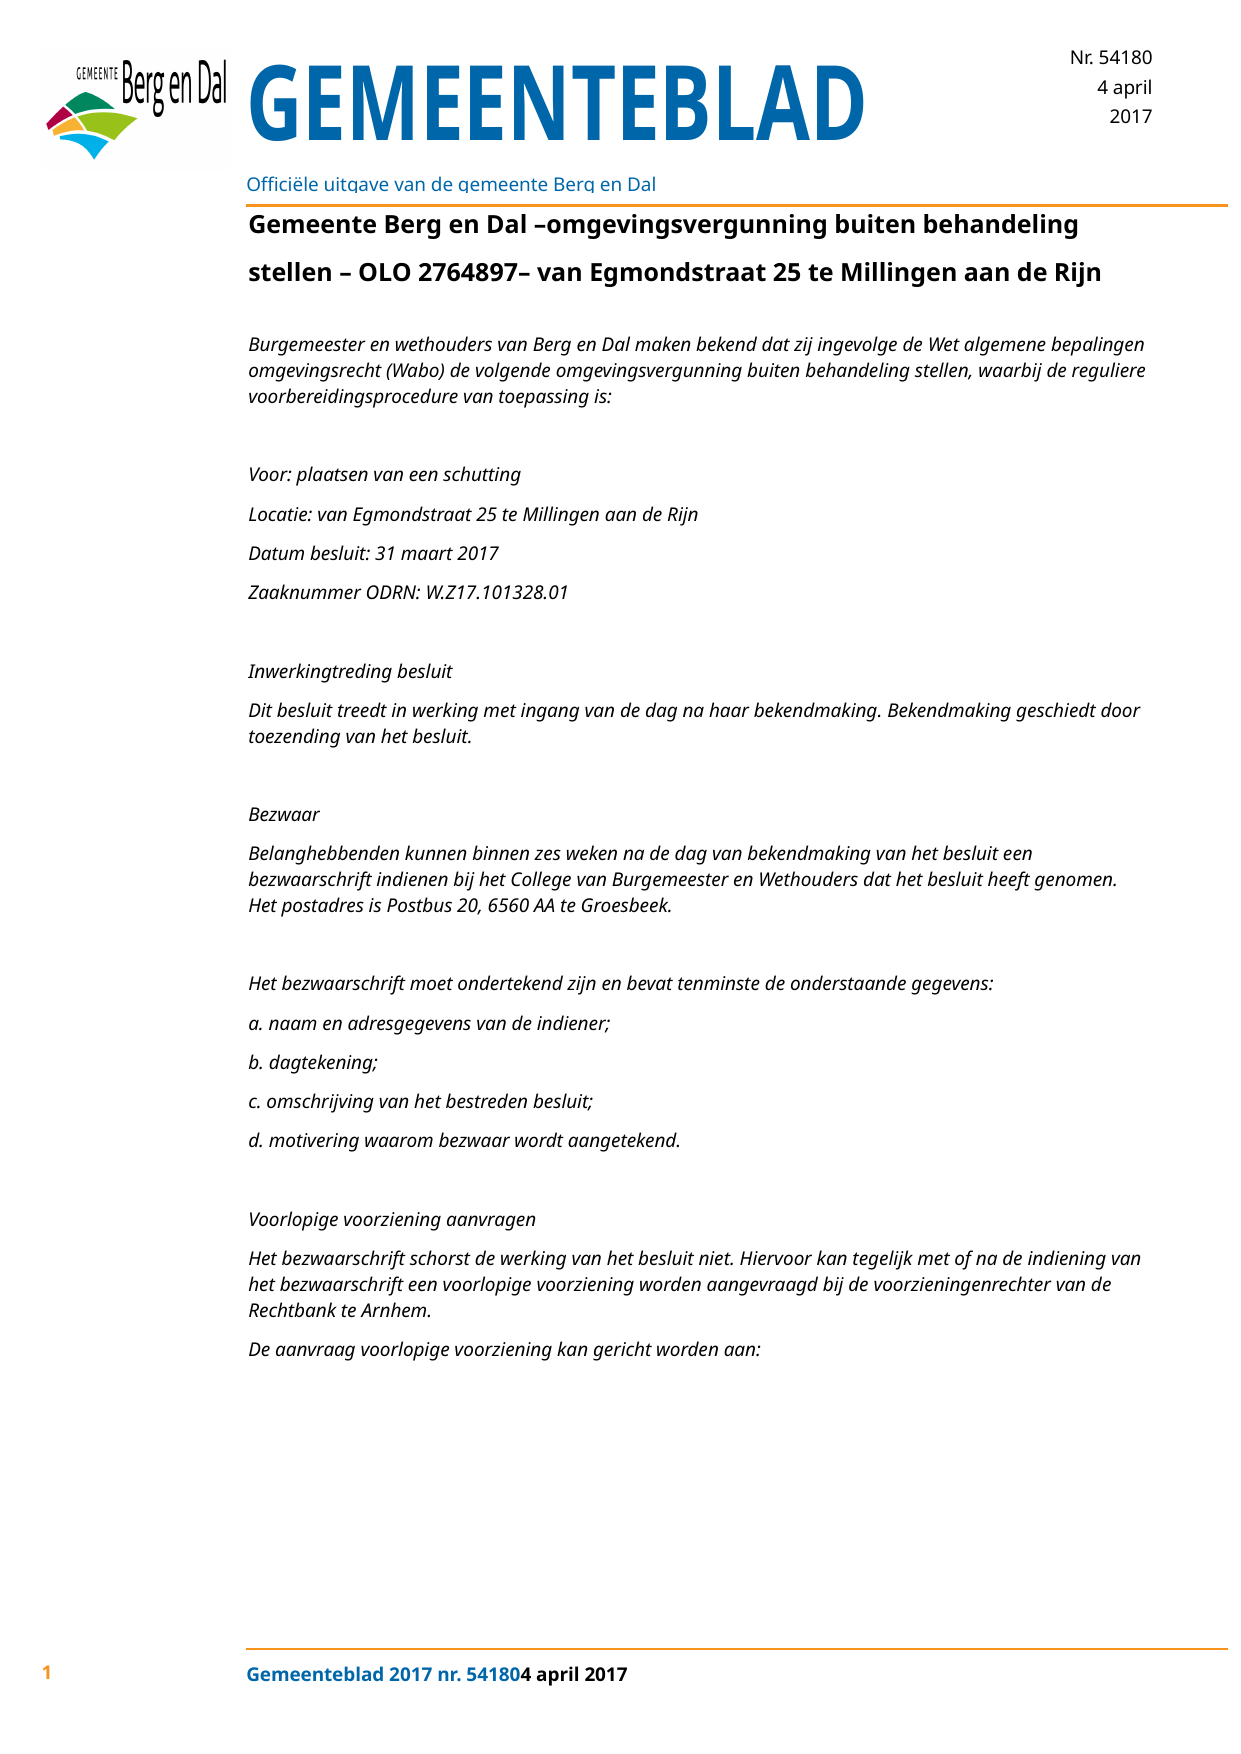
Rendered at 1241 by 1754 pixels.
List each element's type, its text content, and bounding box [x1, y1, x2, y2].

text Belanghebbenden kunnen binnen zes weken na de dag van bekendmaking van het besluit een bezwaarschrift indienen bij het College van Burgemeester en Wethouders dat het besluit heeft genomen. Het postadres is Postbus 20, 6560 AA te Groesbeek. [248, 841, 1152, 918]
text Datum besluit: 31 maart 2017 [248, 540, 1152, 566]
picture [41, 47, 231, 172]
text Locatie: van Egmondstraat 25 te Millingen aan de Rijn [248, 501, 1152, 526]
text Burgemeester en wethouders van Berg en Dal maken bekend dat zij ingevolge de Wet algemene bepalingen omgevingsrecht (Wabo) de volgende omgevingsvergunning buiten behandeling stellen, waarbij de reguliere voorbereidingsprocedure van toepassing is: [248, 331, 1152, 409]
text Inwerkingtreding besluit [248, 658, 1152, 683]
text c. omschrijving van het bestreden besluit; [248, 1088, 1152, 1114]
text Bezwaar [248, 801, 1152, 827]
text a. naam en adresgegevens van de indiener; [248, 1010, 1152, 1036]
text Zaaknummer ODRN: W.Z17.101328.01 [248, 579, 1152, 605]
text Voor: plaatsen van een schutting [248, 461, 1152, 487]
text Dit besluit treedt in werking met ingang van de dag na haar bekendmaking. Bekendmaking geschiedt door toezending van het besluit. [248, 697, 1152, 748]
text Het bezwaarschrift moet ondertekend zijn en bevat tenminste de onderstaande gegevens: [248, 971, 1152, 996]
text Gemeente Berg en Dal –omgevingsvergunning buiten behandeling stellen – OLO 2764897– van Egmondstraat 25 te Millingen aan de Rijn [248, 207, 1152, 288]
text b. dagtekening; [248, 1049, 1152, 1075]
text Het bezwaarschrift schorst de werking van het besluit niet. Hiervoor kan tegelijk met of na de indiening van het bezwaarschrift een voorlopige voorziening worden aangevraagd bij de voorzieningenrechter van de Rechtbank te Arnhem. [248, 1246, 1152, 1323]
text De aanvraag voorlopige voorziening kan gericht worden aan: [248, 1336, 1152, 1362]
text d. motivering waarom bezwaar wordt aangetekend. [248, 1128, 1152, 1153]
text Voorlopige voorziening aanvragen [248, 1206, 1152, 1232]
